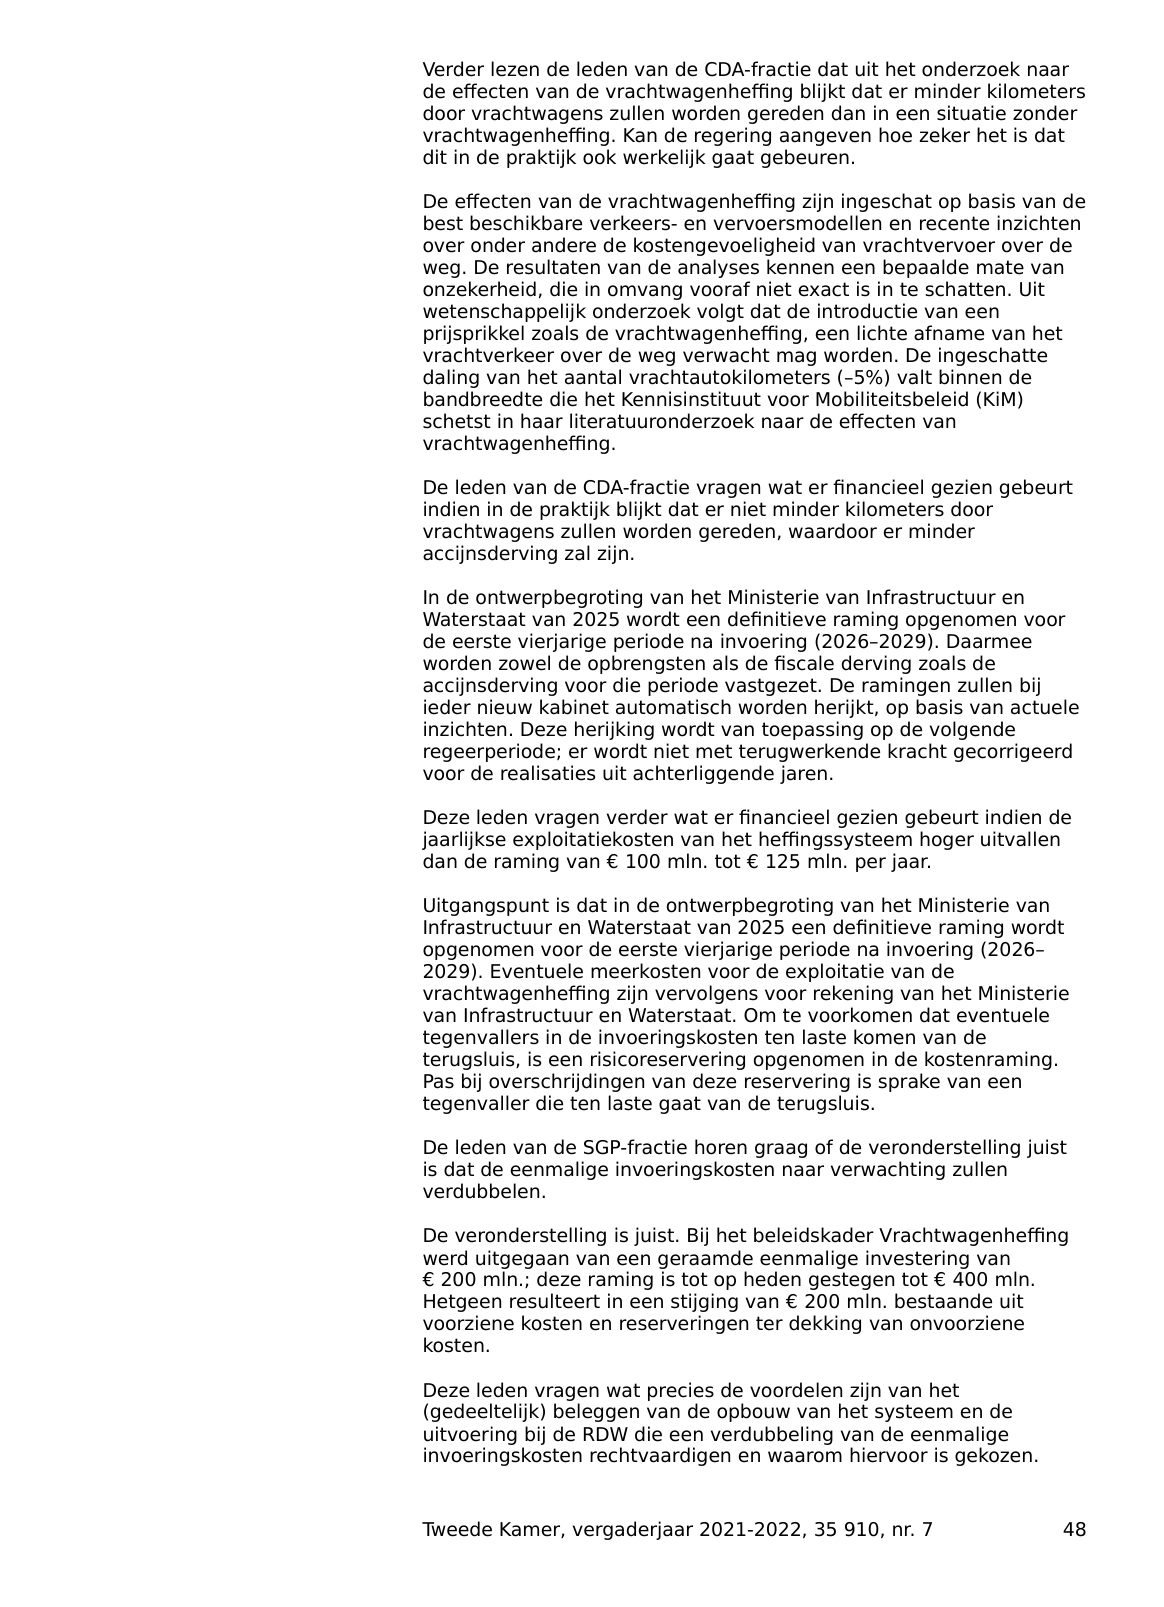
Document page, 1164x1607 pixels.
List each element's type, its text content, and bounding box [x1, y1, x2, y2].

text De leden van de CDA-fractie vragen wat er financieel gezien gebeurt indien in de praktijk blijkt dat er niet minder kilometers door vrachtwagens zullen worden gereden, waardoor er minder accijnsderving zal zijn. [422, 477, 1087, 565]
text Deze leden vragen wat precies de voordelen zijn van het (gedeeltelijk) beleggen van de opbouw van het systeem en de uitvoering bij de RDW die een verdubbeling van de eenmalige invoeringskosten rechtvaardigen en waarom hiervoor is gekozen. [422, 1379, 1087, 1467]
text De effecten van de vrachtwagenheffing zijn ingeschat op basis van de best beschikbare verkeers- en vervoersmodellen en recente inzichten over onder andere de kostengevoeligheid van vrachtvervoer over de weg. De resultaten van de analyses kennen een bepaalde mate van onzekerheid, die in omvang vooraf niet exact is in te schatten. Uit wetenschappelijk onderzoek volgt dat de introductie van een prijsprikkel zoals de vrachtwagenheffing, een lichte afname van het vrachtverkeer over de weg verwacht mag worden. De ingeschatte daling van het aantal vrachtautokilometers (–5%) valt binnen de bandbreedte die het Kennisinstituut voor Mobiliteitsbeleid (KiM) schetst in haar literatuuronderzoek naar de effecten van vrachtwagenheffing. [422, 191, 1087, 455]
text De veronderstelling is juist. Bij het beleidskader Vrachtwagenheffing werd uitgegaan van een geraamde eenmalige investering van € 200 mln.; deze raming is tot op heden gestegen tot € 400 mln. Hetgeen resulteert in een stijging van € 200 mln. bestaande uit voorziene kosten en reserveringen ter dekking van onvoorziene kosten. [422, 1225, 1087, 1357]
text In de ontwerpbegroting van het Ministerie van Infrastructuur en Waterstaat van 2025 wordt een definitieve raming opgenomen voor de eerste vierjarige periode na invoering (2026–2029). Daarmee worden zowel de opbrengsten als de fiscale derving zoals de accijnsderving voor die periode vastgezet. De ramingen zullen bij ieder nieuw kabinet automatisch worden herijkt, op basis van actuele inzichten. Deze herijking wordt van toepassing op de volgende regeerperiode; er wordt niet met terugwerkende kracht gecorrigeerd voor de realisaties uit achterliggende jaren. [422, 587, 1087, 785]
text Deze leden vragen verder wat er financieel gezien gebeurt indien de jaarlijkse exploitatiekosten van het heffingssysteem hoger uitvallen dan de raming van € 100 mln. tot € 125 mln. per jaar. [422, 807, 1087, 873]
text Verder lezen de leden van de CDA-fractie dat uit het onderzoek naar de effecten van de vrachtwagenheffing blijkt dat er minder kilometers door vrachtwagens zullen worden gereden dan in een situatie zonder vrachtwagenheffing. Kan de regering aangeven hoe zeker het is dat dit in de praktijk ook werkelijk gaat gebeuren. [422, 59, 1087, 169]
text Uitgangspunt is dat in de ontwerpbegroting van het Ministerie van Infrastructuur en Waterstaat van 2025 een definitieve raming wordt opgenomen voor de eerste vierjarige periode na invoering (2026–2029). Eventuele meerkosten voor de exploitatie van de vrachtwagenheffing zijn vervolgens voor rekening van het Ministerie van Infrastructuur en Waterstaat. Om te voorkomen dat eventuele tegenvallers in de invoeringskosten ten laste komen van de terugsluis, is een risicoreservering opgenomen in de kostenraming. Pas bij overschrijdingen van deze reservering is sprake van een tegenvaller die ten laste gaat van de terugsluis. [422, 895, 1087, 1115]
text De leden van de SGP-fractie horen graag of de veronderstelling juist is dat de eenmalige invoeringskosten naar verwachting zullen verdubbelen. [422, 1137, 1087, 1203]
